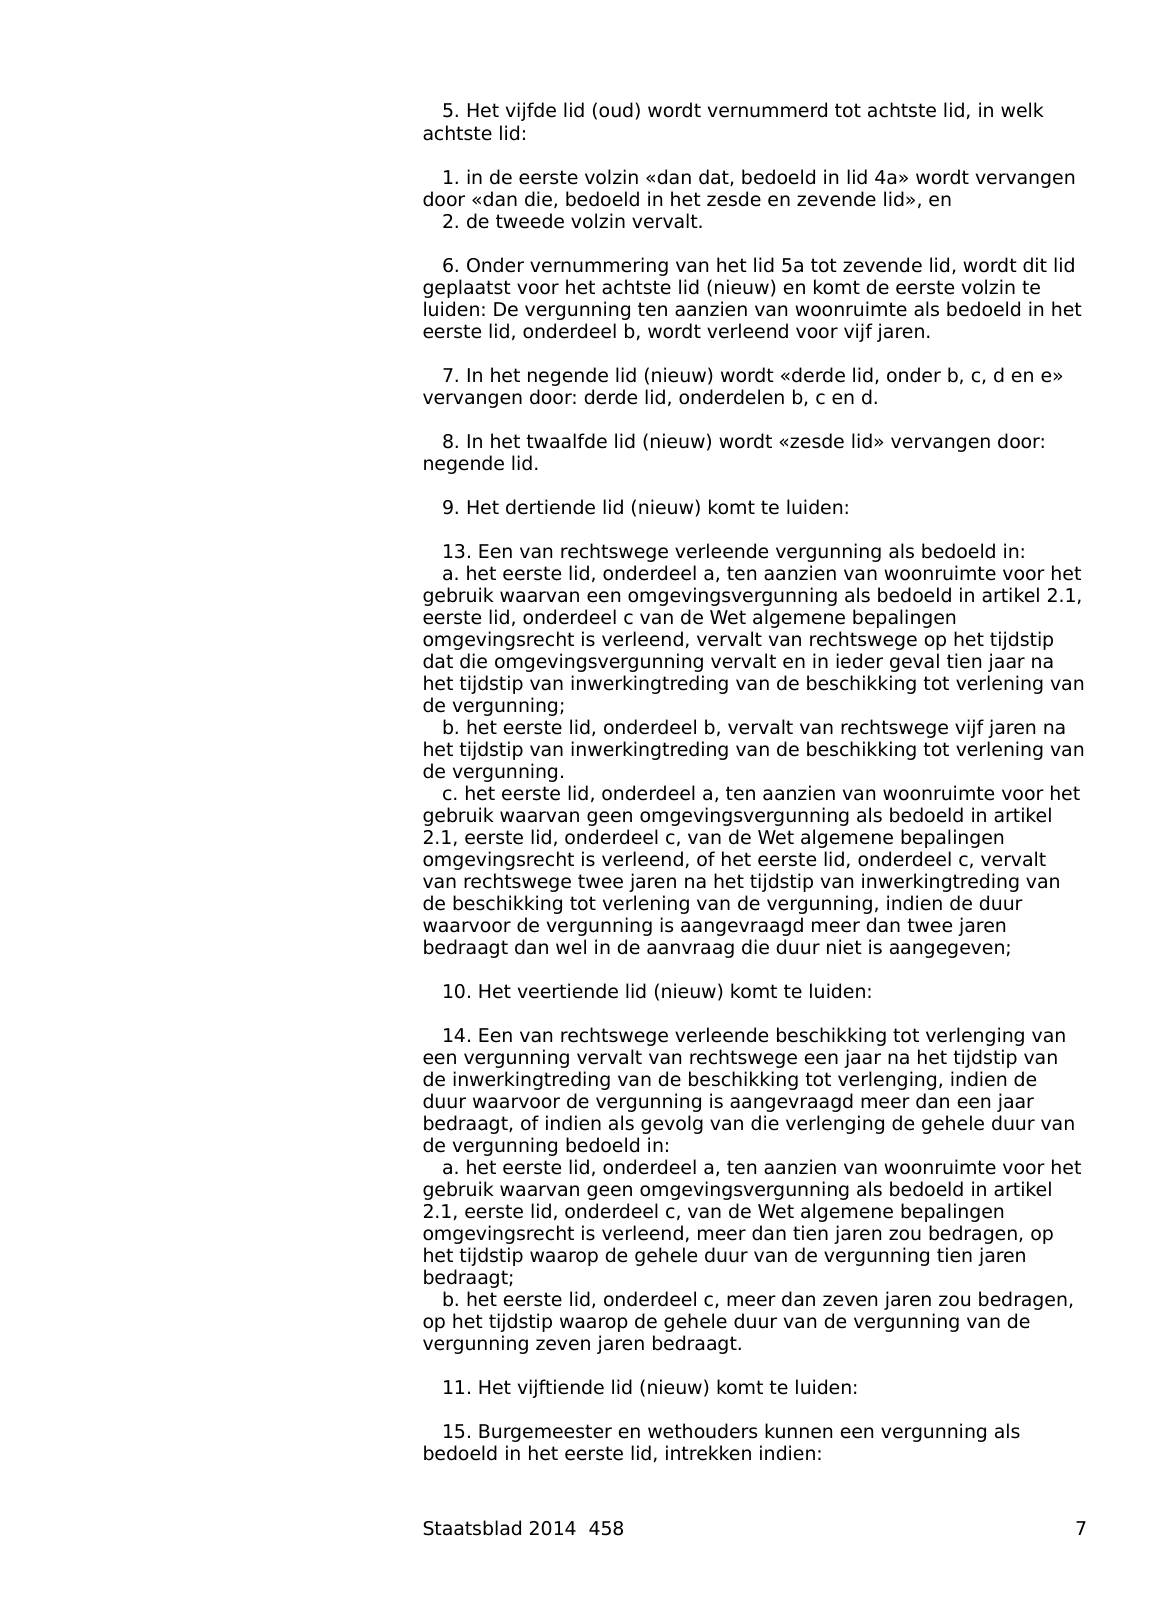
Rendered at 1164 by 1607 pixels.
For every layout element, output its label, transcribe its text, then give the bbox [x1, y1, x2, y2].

text 9. Het dertiende lid (nieuw) komt te luiden: [422, 497, 1087, 519]
text 11. Het vijftiende lid (nieuw) komt te luiden: [422, 1377, 1087, 1399]
text 1. in de eerste volzin «dan dat, bedoeld in lid 4a» wordt vervangen door «dan die, bedoeld in het zesde en zevende lid», en [422, 167, 1087, 211]
text b. het eerste lid, onderdeel c, meer dan zeven jaren zou bedragen, op het tijdstip waarop de gehele duur van de vergunning van de vergunning zeven jaren bedraagt. [422, 1289, 1087, 1355]
text 6. Onder vernummering van het lid 5a tot zevende lid, wordt dit lid geplaatst voor het achtste lid (nieuw) en komt de eerste volzin te luiden: De vergunning ten aanzien van woonruimte als bedoeld in het eerste lid, onderdeel b, wordt verleend voor vijf jaren. [422, 255, 1087, 343]
text 15. Burgemeester en wethouders kunnen een vergunning als bedoeld in het eerste lid, intrekken indien: [422, 1421, 1087, 1465]
text 7. In het negende lid (nieuw) wordt «derde lid, onder b, c, d en e» vervangen door: derde lid, onderdelen b, c en d. [422, 365, 1087, 409]
text b. het eerste lid, onderdeel b, vervalt van rechtswege vijf jaren na het tijdstip van inwerkingtreding van de beschikking tot verlening van de vergunning. [422, 717, 1087, 783]
text c. het eerste lid, onderdeel a, ten aanzien van woonruimte voor het gebruik waarvan geen omgevingsvergunning als bedoeld in artikel 2.1, eerste lid, onderdeel c, van de Wet algemene bepalingen omgevingsrecht is verleend, of het eerste lid, onderdeel c, vervalt van rechtswege twee jaren na het tijdstip van inwerkingtreding van de beschikking tot verlening van de vergunning, indien de duur waarvoor de vergunning is aangevraagd meer dan twee jaren bedraagt dan wel in de aanvraag die duur niet is aangegeven; [422, 783, 1087, 959]
text 2. de tweede volzin vervalt. [422, 211, 1087, 232]
text 10. Het veertiende lid (nieuw) komt te luiden: [422, 981, 1087, 1003]
text 8. In het twaalfde lid (nieuw) wordt «zesde lid» vervangen door: negende lid. [422, 431, 1087, 475]
text a. het eerste lid, onderdeel a, ten aanzien van woonruimte voor het gebruik waarvan een omgevingsvergunning als bedoeld in artikel 2.1, eerste lid, onderdeel c van de Wet algemene bepalingen omgevingsrecht is verleend, vervalt van rechtswege op het tijdstip dat die omgevingsvergunning vervalt en in ieder geval tien jaar na het tijdstip van inwerkingtreding van de beschikking tot verlening van de vergunning; [422, 563, 1087, 717]
text 13. Een van rechtswege verleende vergunning als bedoeld in: [422, 541, 1087, 563]
text 14. Een van rechtswege verleende beschikking tot verlenging van een vergunning vervalt van rechtswege een jaar na het tijdstip van de inwerkingtreding van de beschikking tot verlenging, indien de duur waarvoor de vergunning is aangevraagd meer dan een jaar bedraagt, of indien als gevolg van die verlenging de gehele duur van de vergunning bedoeld in: [422, 1025, 1087, 1157]
text 5. Het vijfde lid (oud) wordt vernummerd tot achtste lid, in welk achtste lid: [422, 100, 1087, 144]
text a. het eerste lid, onderdeel a, ten aanzien van woonruimte voor het gebruik waarvan geen omgevingsvergunning als bedoeld in artikel 2.1, eerste lid, onderdeel c, van de Wet algemene bepalingen omgevingsrecht is verleend, meer dan tien jaren zou bedragen, op het tijdstip waarop de gehele duur van de vergunning tien jaren bedraagt; [422, 1157, 1087, 1289]
